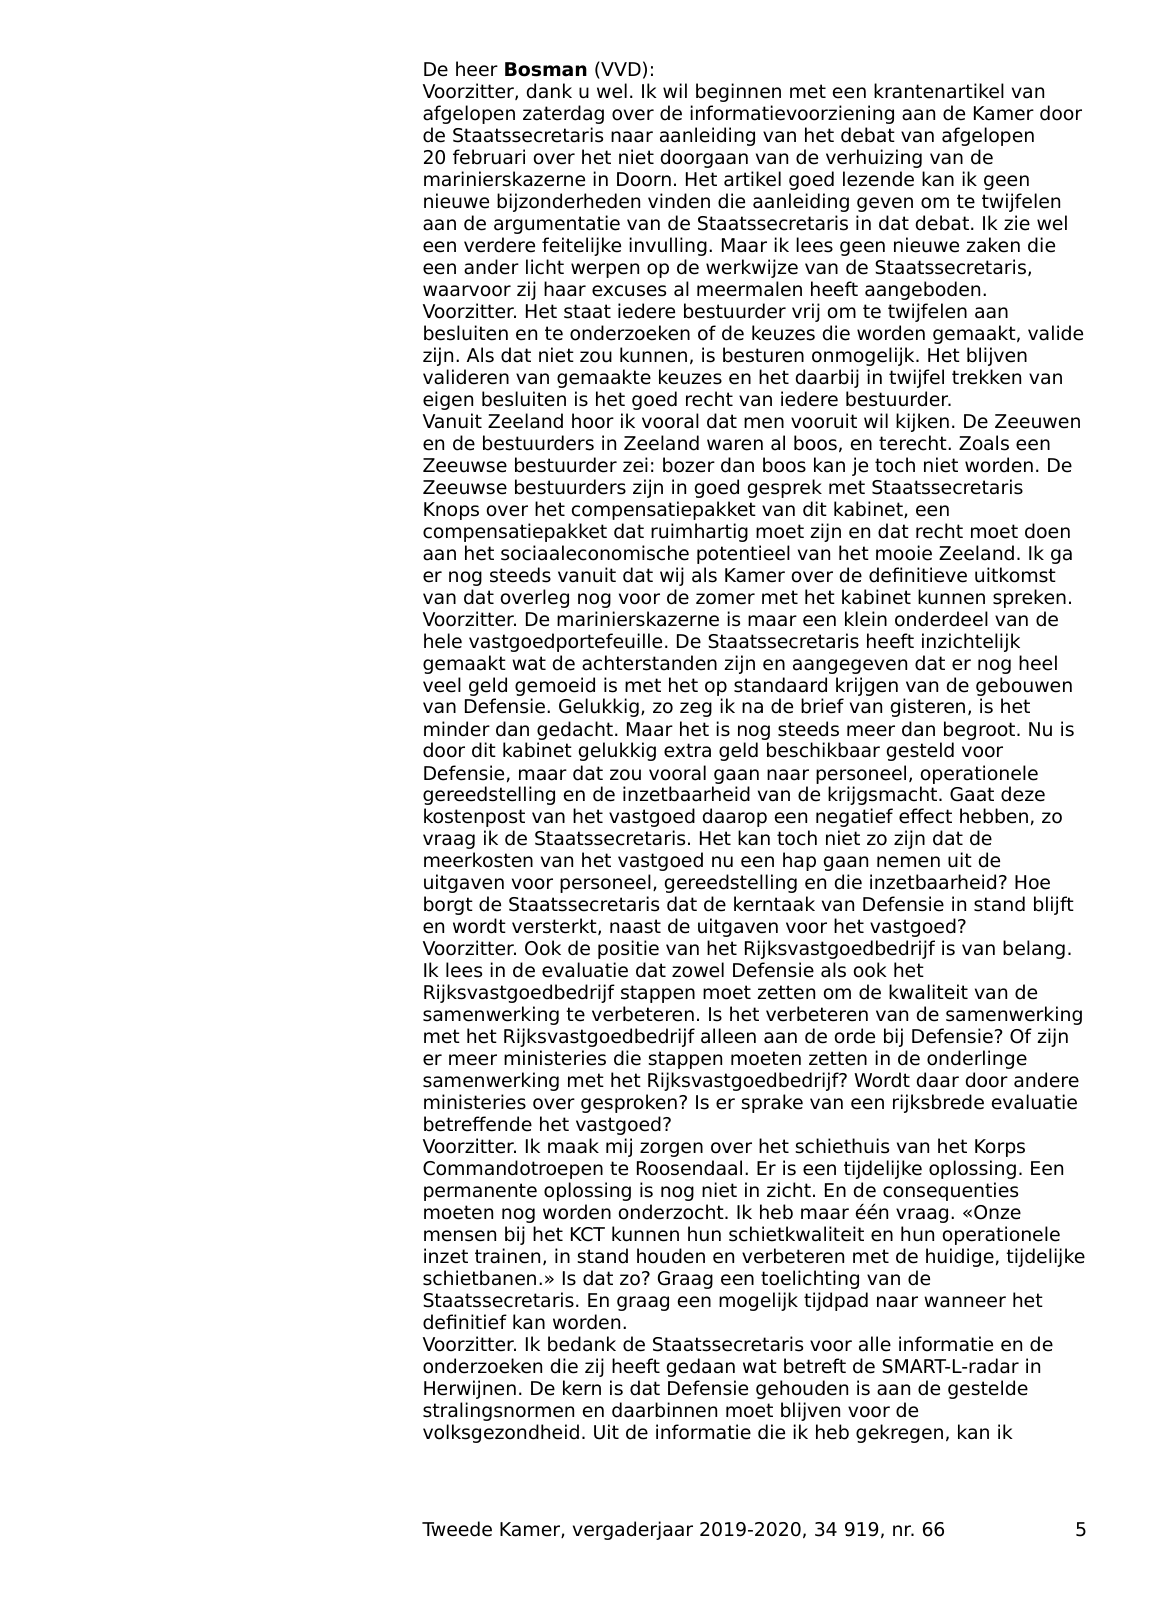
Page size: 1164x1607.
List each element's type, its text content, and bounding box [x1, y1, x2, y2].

text De heer Bosman (VVD): [422, 59, 1087, 81]
text Vanuit Zeeland hoor ik vooral dat men vooruit wil kijken. De Zeeuwen en de bestuurders in Zeeland waren al boos, en terecht. Zoals een Zeeuwse bestuurder zei: bozer dan boos kan je toch niet worden. De Zeeuwse bestuurders zijn in goed gesprek met Staatssecretaris Knops over het compensatiepakket van dit kabinet, een compensatiepakket dat ruimhartig moet zijn en dat recht moet doen aan het sociaaleconomische potentieel van het mooie Zeeland. Ik ga er nog steeds vanuit dat wij als Kamer over de definitieve uitkomst van dat overleg nog voor de zomer met het kabinet kunnen spreken. [422, 411, 1087, 608]
text Voorzitter. De marinierskazerne is maar een klein onderdeel van de hele vastgoedportefeuille. De Staatssecretaris heeft inzichtelijk gemaakt wat de achterstanden zijn en aangegeven dat er nog heel veel geld gemoeid is met het op standaard krijgen van de gebouwen van Defensie. Gelukkig, zo zeg ik na de brief van gisteren, is het minder dan gedacht. Maar het is nog steeds meer dan begroot. Nu is door dit kabinet gelukkig extra geld beschikbaar gesteld voor Defensie, maar dat zou vooral gaan naar personeel, operationele gereedstelling en de inzetbaarheid van de krijgsmacht. Gaat deze kostenpost van het vastgoed daarop een negatief effect hebben, zo vraag ik de Staatssecretaris. Het kan toch niet zo zijn dat de meerkosten van het vastgoed nu een hap gaan nemen uit de uitgaven voor personeel, gereedstelling en die inzetbaarheid? Hoe borgt de Staatssecretaris dat de kerntaak van Defensie in stand blijft en wordt versterkt, naast de uitgaven voor het vastgoed? [422, 608, 1087, 938]
text Voorzitter. Het staat iedere bestuurder vrij om te twijfelen aan besluiten en te onderzoeken of de keuzes die worden gemaakt, valide zijn. Als dat niet zou kunnen, is besturen onmogelijk. Het blijven valideren van gemaakte keuzes en het daarbij in twijfel trekken van eigen besluiten is het goed recht van iedere bestuurder. [422, 301, 1087, 411]
text Voorzitter, dank u wel. Ik wil beginnen met een krantenartikel van afgelopen zaterdag over de informatievoorziening aan de Kamer door de Staatssecretaris naar aanleiding van het debat van afgelopen 20 februari over het niet doorgaan van de verhuizing van de marinierskazerne in Doorn. Het artikel goed lezende kan ik geen nieuwe bijzonderheden vinden die aanleiding geven om te twijfelen aan de argumentatie van de Staatssecretaris in dat debat. Ik zie wel een verdere feitelijke invulling. Maar ik lees geen nieuwe zaken die een ander licht werpen op de werkwijze van de Staatssecretaris, waarvoor zij haar excuses al meermalen heeft aangeboden. [422, 81, 1087, 301]
text Voorzitter. Ik bedank de Staatssecretaris voor alle informatie en de onderzoeken die zij heeft gedaan wat betreft de SMART-L-radar in Herwijnen. De kern is dat Defensie gehouden is aan de gestelde stralingsnormen en daarbinnen moet blijven voor de volksgezondheid. Uit de informatie die ik heb gekregen, kan ik [422, 1334, 1087, 1444]
text Voorzitter. Ook de positie van het Rijksvastgoedbedrijf is van belang. Ik lees in de evaluatie dat zowel Defensie als ook het Rijksvastgoedbedrijf stappen moet zetten om de kwaliteit van de samenwerking te verbeteren. Is het verbeteren van de samenwerking met het Rijksvastgoedbedrijf alleen aan de orde bij Defensie? Of zijn er meer ministeries die stappen moeten zetten in de onderlinge samenwerking met het Rijksvastgoedbedrijf? Wordt daar door andere ministeries over gesproken? Is er sprake van een rijksbrede evaluatie betreffende het vastgoed? [422, 938, 1087, 1136]
text Voorzitter. Ik maak mij zorgen over het schiethuis van het Korps Commandotroepen te Roosendaal. Er is een tijdelijke oplossing. Een permanente oplossing is nog niet in zicht. En de consequenties moeten nog worden onderzocht. Ik heb maar één vraag. «Onze mensen bij het KCT kunnen hun schietkwaliteit en hun operationele inzet trainen, in stand houden en verbeteren met de huidige, tijdelijke schietbanen.» Is dat zo? Graag een toelichting van de Staatssecretaris. En graag een mogelijk tijdpad naar wanneer het definitief kan worden. [422, 1136, 1087, 1334]
